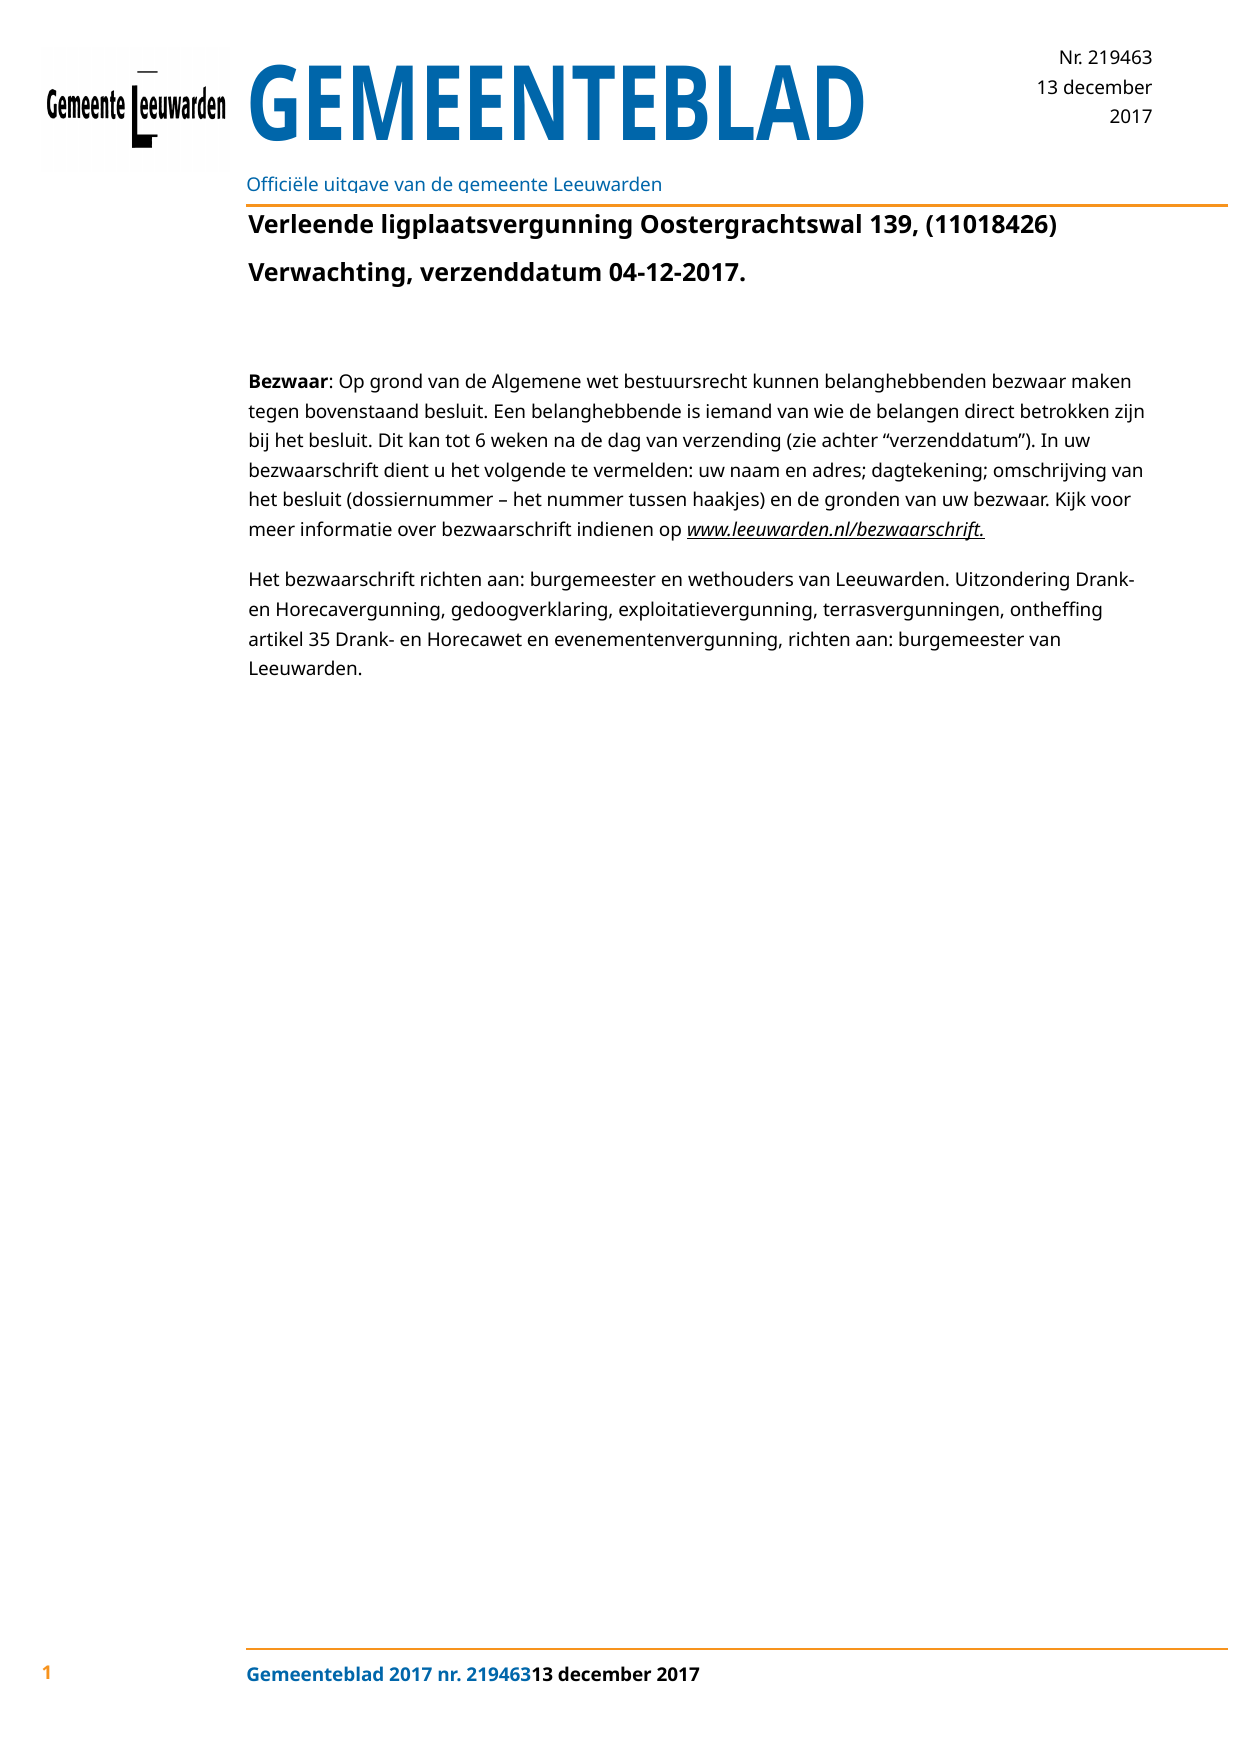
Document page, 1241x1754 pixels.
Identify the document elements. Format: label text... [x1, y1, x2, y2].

text Bezwaar: Op grond van de Algemene wet bestuursrecht kunnen belanghebbenden bezwaar maken tegen bovenstaand besluit. Een belanghebbende is iemand van wie de belangen direct betrokken zijn bij het besluit. Dit kan tot 6 weken na de dag van verzending (zie achter “verzenddatum”). In uw bezwaarschrift dient u het volgende te vermelden: uw naam en adres; dagtekening; omschrijving van het besluit (dossiernummer – het nummer tussen haakjes) en de gronden van uw bezwaar. Kijk voor meer informatie over bezwaarschrift indienen op www.leeuwarden.nl/bezwaarschrift. [248, 368, 1152, 542]
picture [41, 47, 231, 172]
text Verleende ligplaatsvergunning Oostergrachtswal 139, (11018426) Verwachting, verzenddatum 04-12-2017. [248, 207, 1152, 288]
text Het bezwaarschrift richten aan: burgemeester en wethouders van Leeuwarden. Uitzondering Drank- en Horecavergunning, gedoogverklaring, exploitatievergunning, terrasvergunningen, ontheffing artikel 35 Drank- en Horecawet en evenementenvergunning, richten aan: burgemeester van Leeuwarden. [248, 567, 1152, 681]
